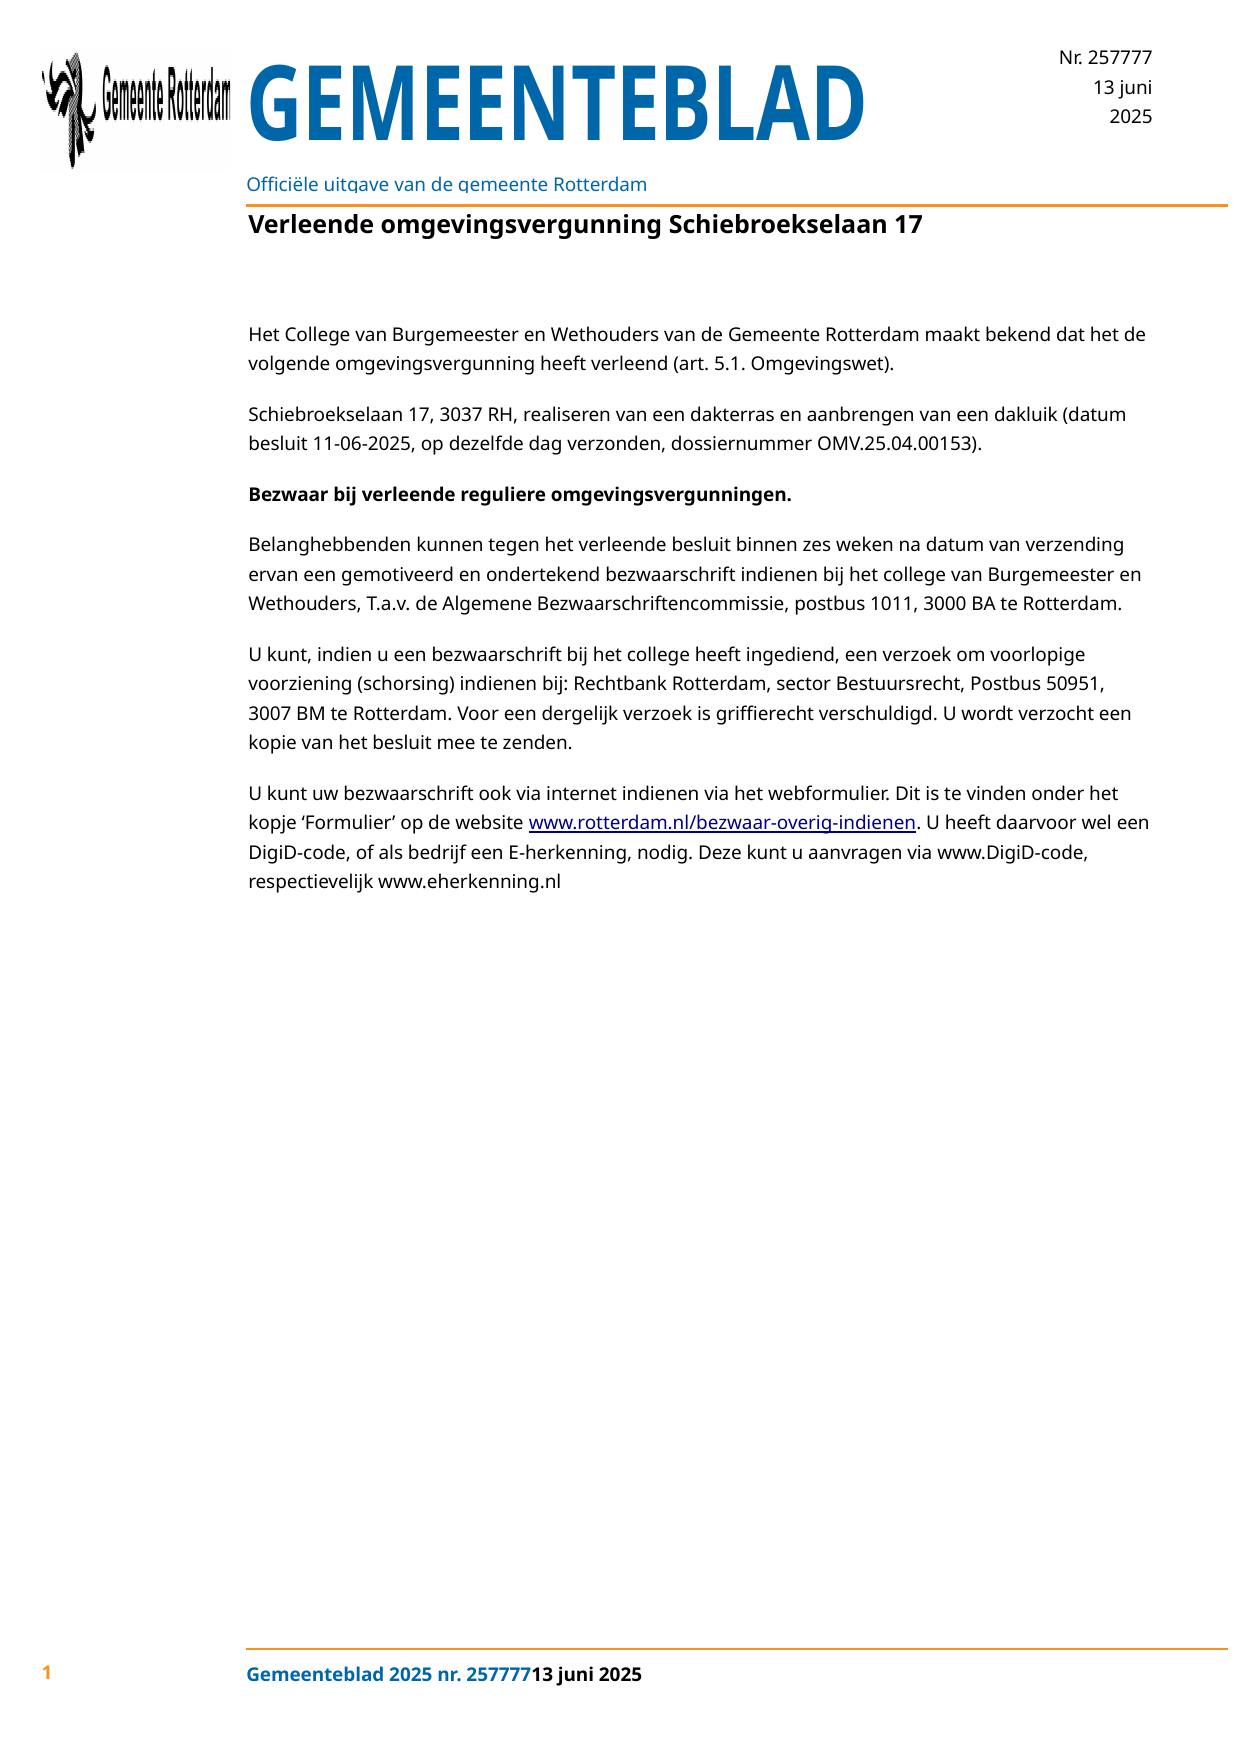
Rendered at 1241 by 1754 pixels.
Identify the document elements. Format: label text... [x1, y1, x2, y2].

text Bezwaar bij verleende reguliere omgevingsvergunningen. [248, 481, 1152, 506]
text U kunt uw bezwaarschrift ook via internet indienen via het webformulier. Dit is te vinden onder het kopje ‘Formulier’ op de website www.rotterdam.nl/bezwaar-overig-indienen. U heeft daarvoor wel een DigiD-code, of als bedrijf een E-herkenning, nodig. Deze kunt u aanvragen via www.DigiD-code, respectievelijk www.eherkenning.nl [248, 780, 1152, 894]
text Schiebroekselaan 17, 3037 RH, realiseren van een dakterras en aanbrengen van een dakluik (datum besluit 11-06-2025, op dezelfde dag verzonden, dossiernummer OMV.25.04.00153). [248, 401, 1152, 456]
text Het College van Burgemeester en Wethouders van de Gemeente Rotterdam maakt bekend dat het de volgende omgevingsvergunning heeft verleend (art. 5.1. Omgevingswet). [248, 321, 1152, 376]
text U kunt, indien u een bezwaarschrift bij het college heeft ingediend, een verzoek om voorlopige voorziening (schorsing) indienen bij: Rechtbank Rotterdam, sector Bestuursrecht, Postbus 50951, 3007 BM te Rotterdam. Voor een dergelijk verzoek is griffierecht verschuldigd. U wordt verzocht een kopie van het besluit mee te zenden. [248, 641, 1152, 755]
picture [41, 47, 231, 172]
text Verleende omgevingsvergunning Schiebroekselaan 17 [248, 207, 1152, 241]
text Belanghebbenden kunnen tegen het verleende besluit binnen zes weken na datum van verzending ervan een gemotiveerd en ondertekend bezwaarschrift indienen bij het college van Burgemeester en Wethouders, T.a.v. de Algemene Bezwaarschriftencommissie, postbus 1011, 3000 BA te Rotterdam. [248, 531, 1152, 616]
